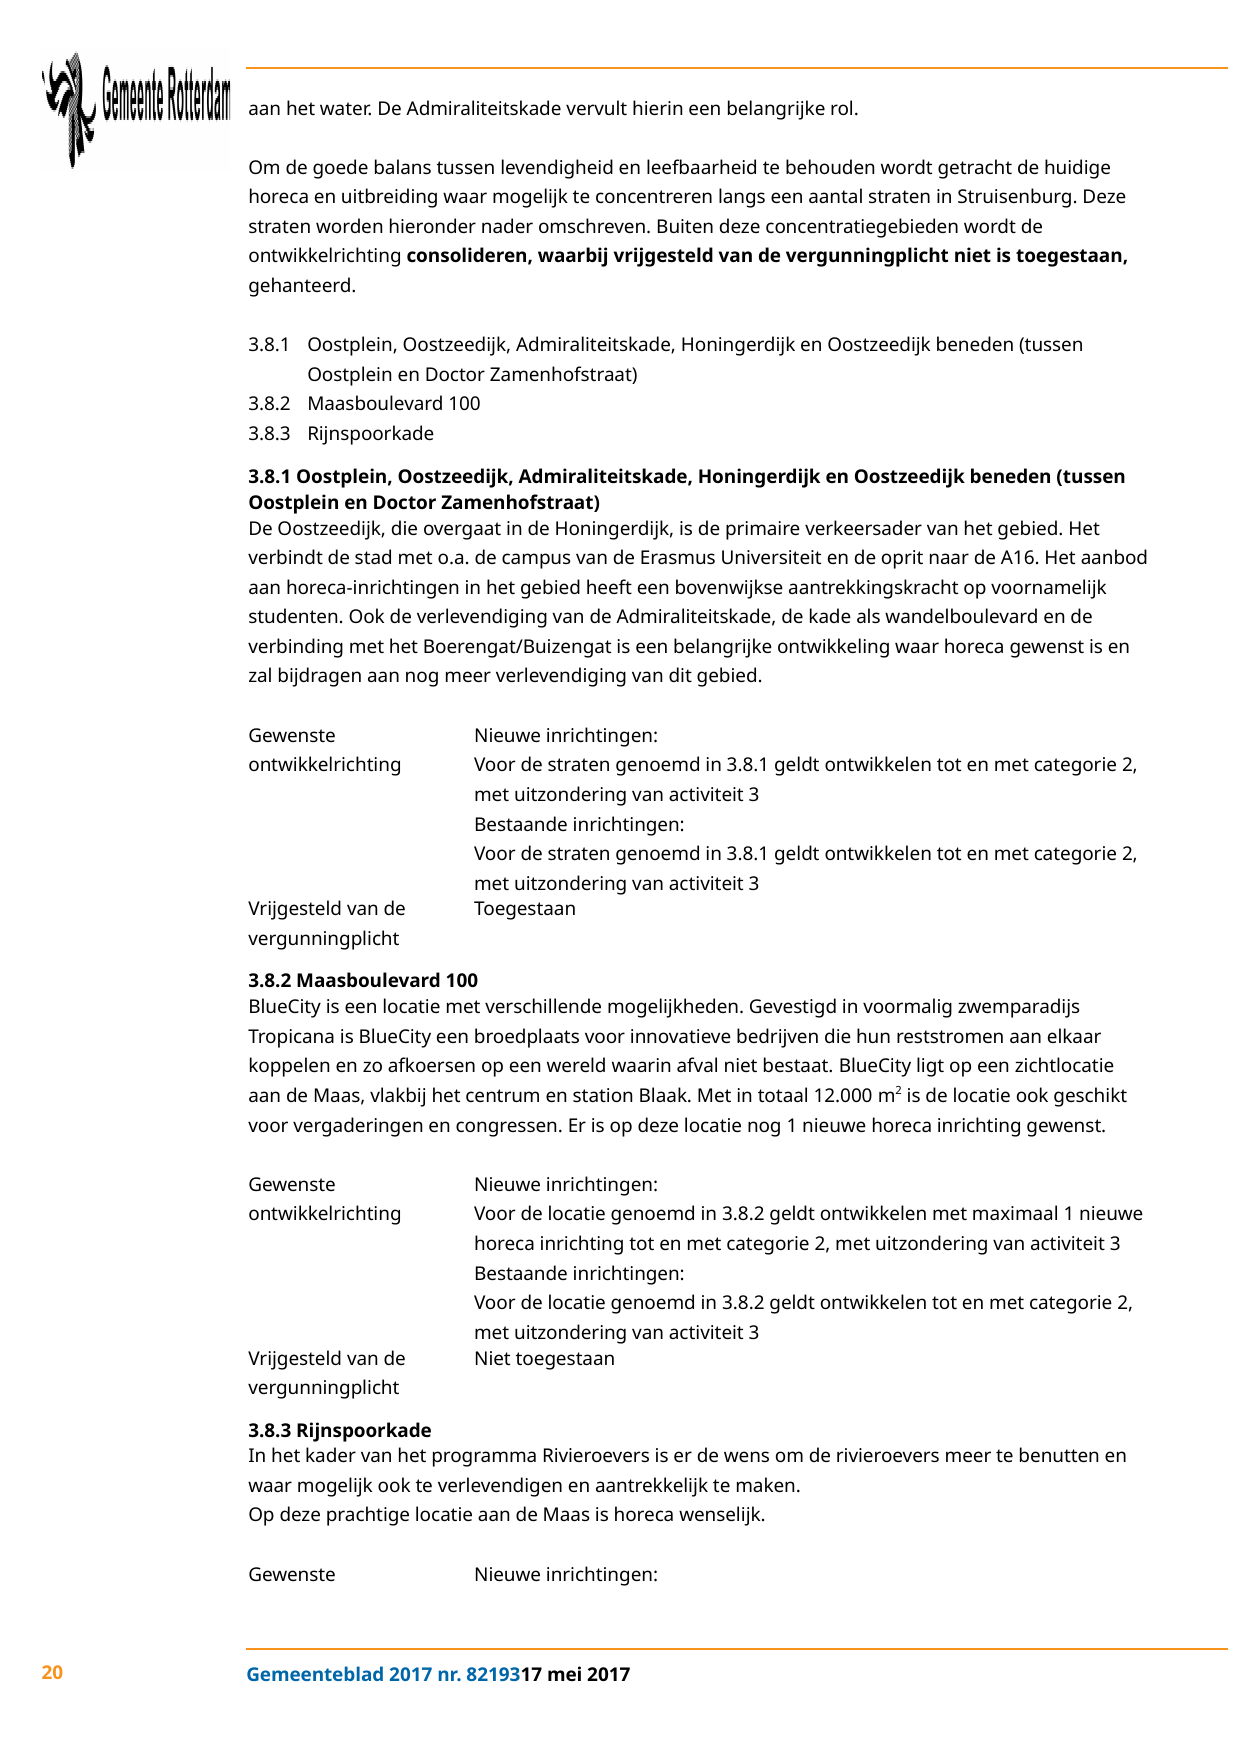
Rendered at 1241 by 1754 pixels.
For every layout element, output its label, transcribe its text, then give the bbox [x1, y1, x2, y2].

text Op deze prachtige locatie aan de Maas is horeca wenselijk. [248, 1502, 1152, 1527]
list Oostplein, Oostzeedijk, Admiraliteitskade, Honingerdijk en Oostzeedijk beneden (tussen Oostplein en Doctor Zamenhofstraat) [248, 331, 1152, 387]
text In het kader van het programma Rivieroevers is er de wens om de rivieroevers meer te benutten en waar mogelijk ook te verlevendigen en aantrekkelijk te maken. [248, 1442, 1152, 1498]
picture [41, 47, 231, 172]
text aan het water. De Admiraliteitskade vervult hierin een belangrijke rol. [248, 95, 1152, 121]
list Maasboulevard 100 [248, 391, 1152, 416]
text BlueCity is een locatie met verschillende mogelijkheden. Gevestigd in voormalig zwemparadijs Tropicana is BlueCity een broedplaats voor innovatieve bedrijven die hun reststromen aan elkaar koppelen en zo afkoersen op een wereld waarin afval niet bestaat. BlueCity ligt op een zichtlocatie aan de Maas, vlakbij het centrum en station Blaak. Met in totaal 12.000 m2 is de locatie ook geschikt voor vergaderingen en congressen. Er is op deze locatie nog 1 nieuwe horeca inrichting gewenst. [248, 993, 1152, 1137]
table_cell Toegestaan [474, 896, 1152, 951]
table_header Gewenste [248, 1561, 474, 1587]
table_header Nieuwe inrichtingen: Voor de straten genoemd in 3.8.1 geldt ontwikkelen tot en met categorie 2, met uitzondering van activiteit 3 Bestaande inrichtingen: Voor de straten genoemd in 3.8.1 geldt ontwikkelen tot en met categorie 2, met uitzondering van activiteit 3 [474, 722, 1152, 896]
table_header Gewenste ontwikkelrichting [248, 722, 474, 896]
table_cell Vrijgesteld van de vergunningplicht [248, 896, 474, 951]
text 3.8.3 Rijnspoorkade [248, 1417, 1152, 1442]
table_header Nieuwe inrichtingen: [474, 1561, 1152, 1587]
text 3.8.2 Maasboulevard 100 [248, 968, 1152, 993]
list Rijnspoorkade [248, 420, 1152, 446]
text Om de goede balans tussen levendigheid en leefbaarheid te behouden wordt getracht de huidige horeca en uitbreiding waar mogelijk te concentreren langs een aantal straten in Struisenburg. Deze straten worden hieronder nader omschreven. Buiten deze concentratiegebieden wordt de ontwikkelrichting consolideren, waarbij vrijgesteld van de vergunningplicht niet is toegestaan, gehanteerd. [248, 154, 1152, 298]
text De Oostzeedijk, die overgaat in de Honingerdijk, is de primaire verkeersader van het gebied. Het verbindt de stad met o.a. de campus van de Erasmus Universiteit en de oprit naar de A16. Het aanbod aan horeca-inrichtingen in het gebied heeft een bovenwijkse aantrekkingskracht op voornamelijk studenten. Ook de verlevendiging van de Admiraliteitskade, de kade als wandelboulevard en de verbinding met het Boerengat/Buizengat is een belangrijke ontwikkeling waar horeca gewenst is en zal bijdragen aan nog meer verlevendiging van dit gebied. [248, 515, 1152, 688]
table_header Nieuwe inrichtingen: Voor de locatie genoemd in 3.8.2 geldt ontwikkelen met maximaal 1 nieuwe horeca inrichting tot en met categorie 2, met uitzondering van activiteit 3 Bestaande inrichtingen: Voor de locatie genoemd in 3.8.2 geldt ontwikkelen tot en met categorie 2, met uitzondering van activiteit 3 [474, 1171, 1152, 1345]
text 3.8.1 Oostplein, Oostzeedijk, Admiraliteitskade, Honingerdijk en Oostzeedijk beneden (tussen Oostplein en Doctor Zamenhofstraat) [248, 463, 1152, 515]
table_header Gewenste ontwikkelrichting [248, 1171, 474, 1345]
table_cell Vrijgesteld van de vergunningplicht [248, 1345, 474, 1400]
table_cell Niet toegestaan [474, 1345, 1152, 1400]
